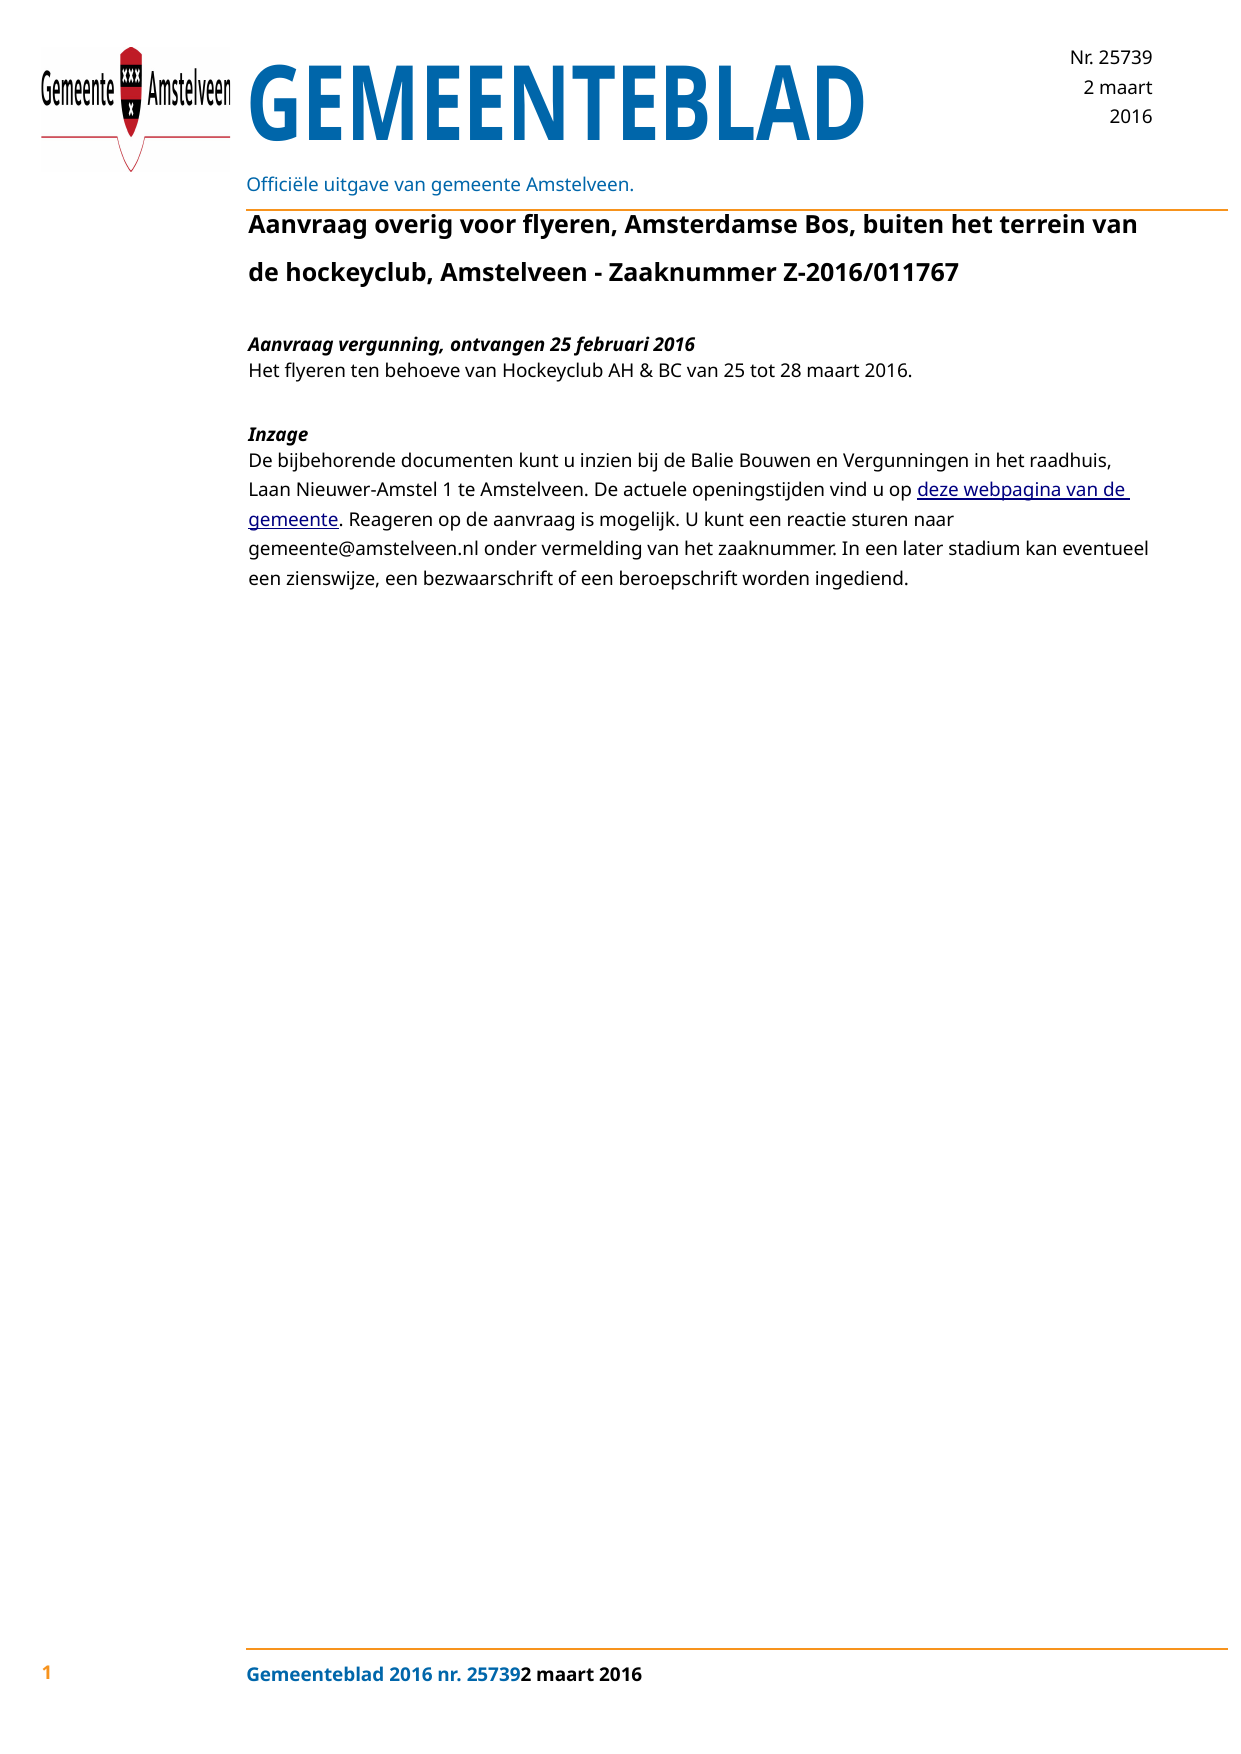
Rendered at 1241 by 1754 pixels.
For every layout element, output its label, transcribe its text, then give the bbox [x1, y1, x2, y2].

text Inzage [248, 421, 1152, 447]
picture [41, 47, 231, 172]
text Aanvraag vergunning, ontvangen 25 februari 2016 [248, 331, 1152, 357]
text Aanvraag overig voor flyeren, Amsterdamse Bos, buiten het terrein van de hockeyclub, Amstelveen - Zaaknummer Z-2016/011767 [248, 211, 1152, 288]
text Het flyeren ten behoeve van Hockeyclub AH & BC van 25 tot 28 maart 2016. [248, 357, 1152, 383]
text De bijbehorende documenten kunt u inzien bij de Balie Bouwen en Vergunningen in het raadhuis, Laan Nieuwer-Amstel 1 te Amstelveen. De actuele openingstijden vind u op deze webpagina van de gemeente. Reageren op de aanvraag is mogelijk. U kunt een reactie sturen naar gemeente@amstelveen.nl onder vermelding van het zaaknummer. In een later stadium kan eventueel een zienswijze, een bezwaarschrift of een beroepschrift worden ingediend. [248, 447, 1152, 591]
